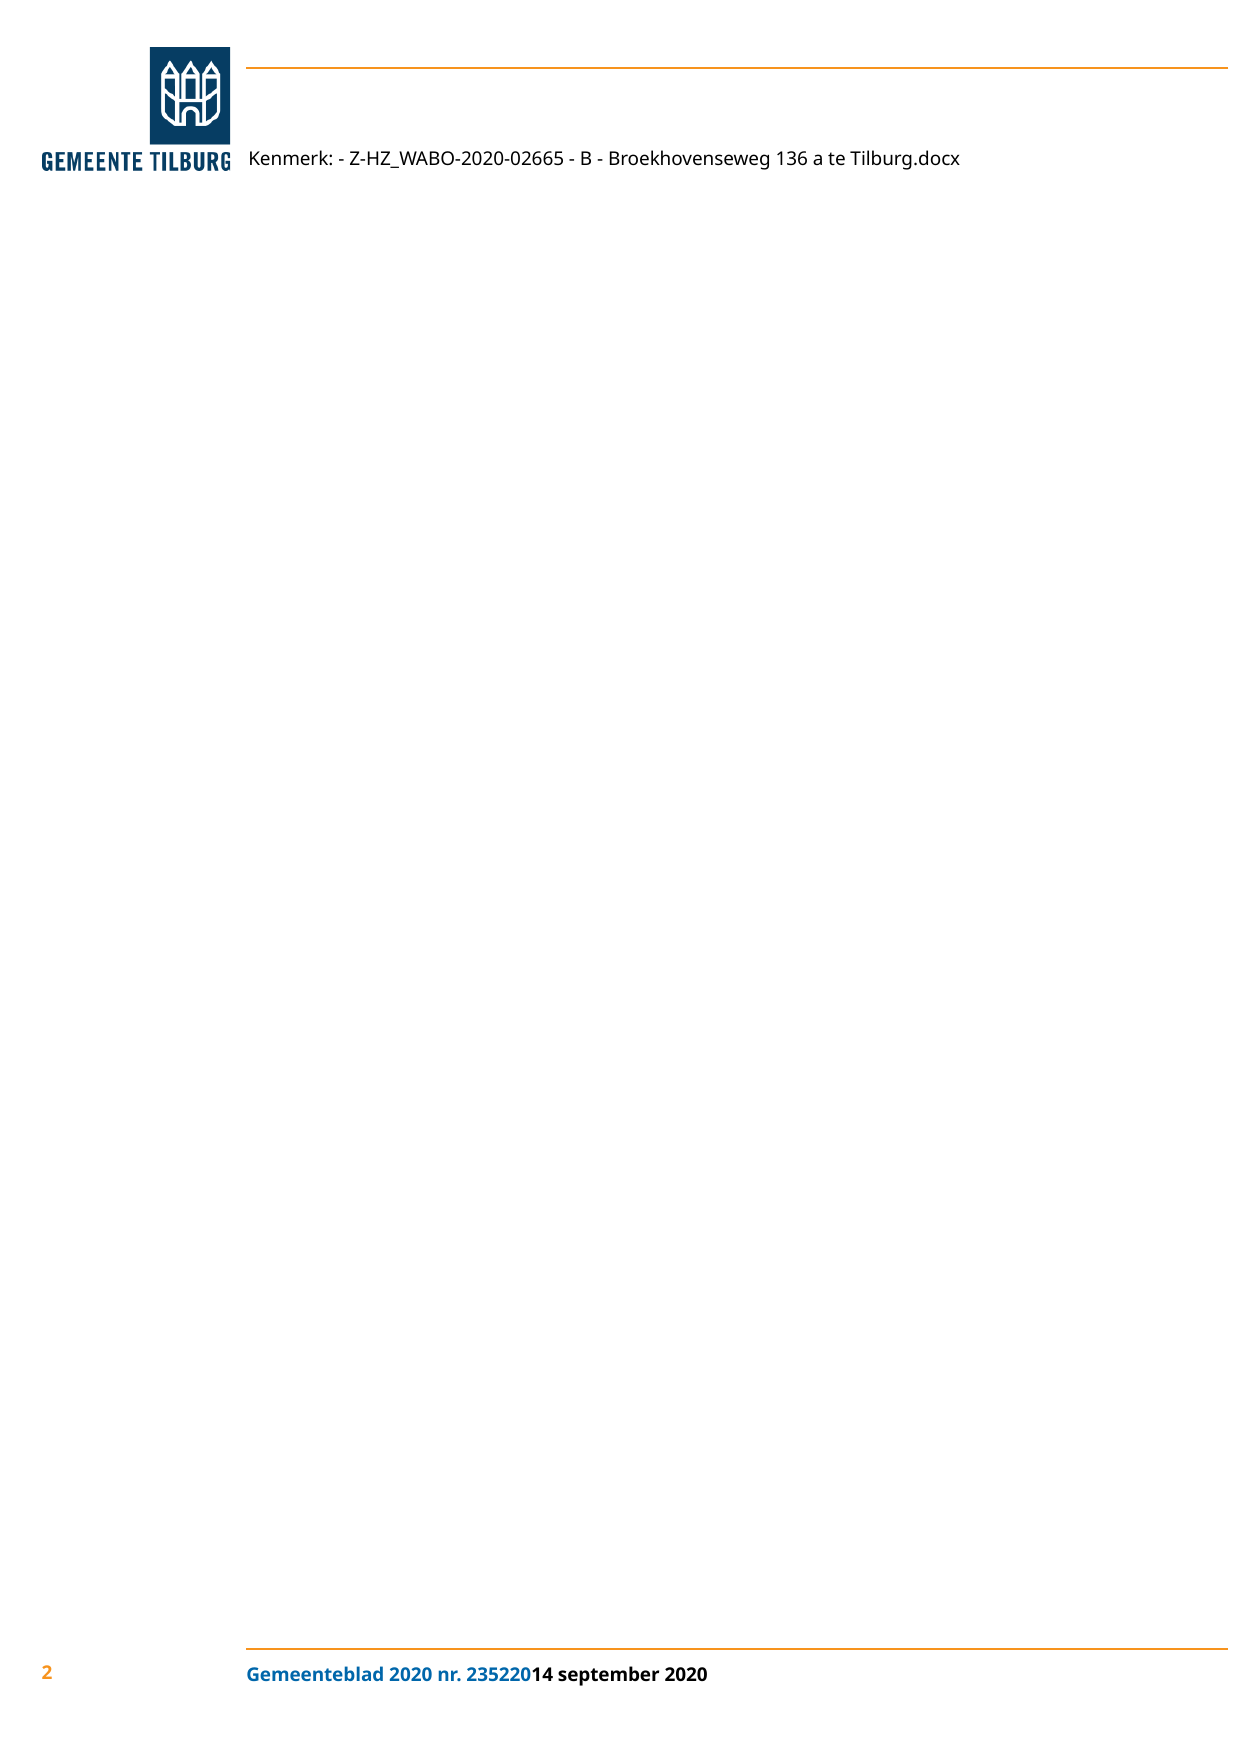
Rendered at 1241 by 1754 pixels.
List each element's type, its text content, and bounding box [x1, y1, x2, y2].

picture [41, 47, 231, 172]
text Kenmerk: - Z-HZ_WABO-2020-02665 - B - Broekhovenseweg 136 a te Tilburg.docx [248, 145, 1152, 171]
